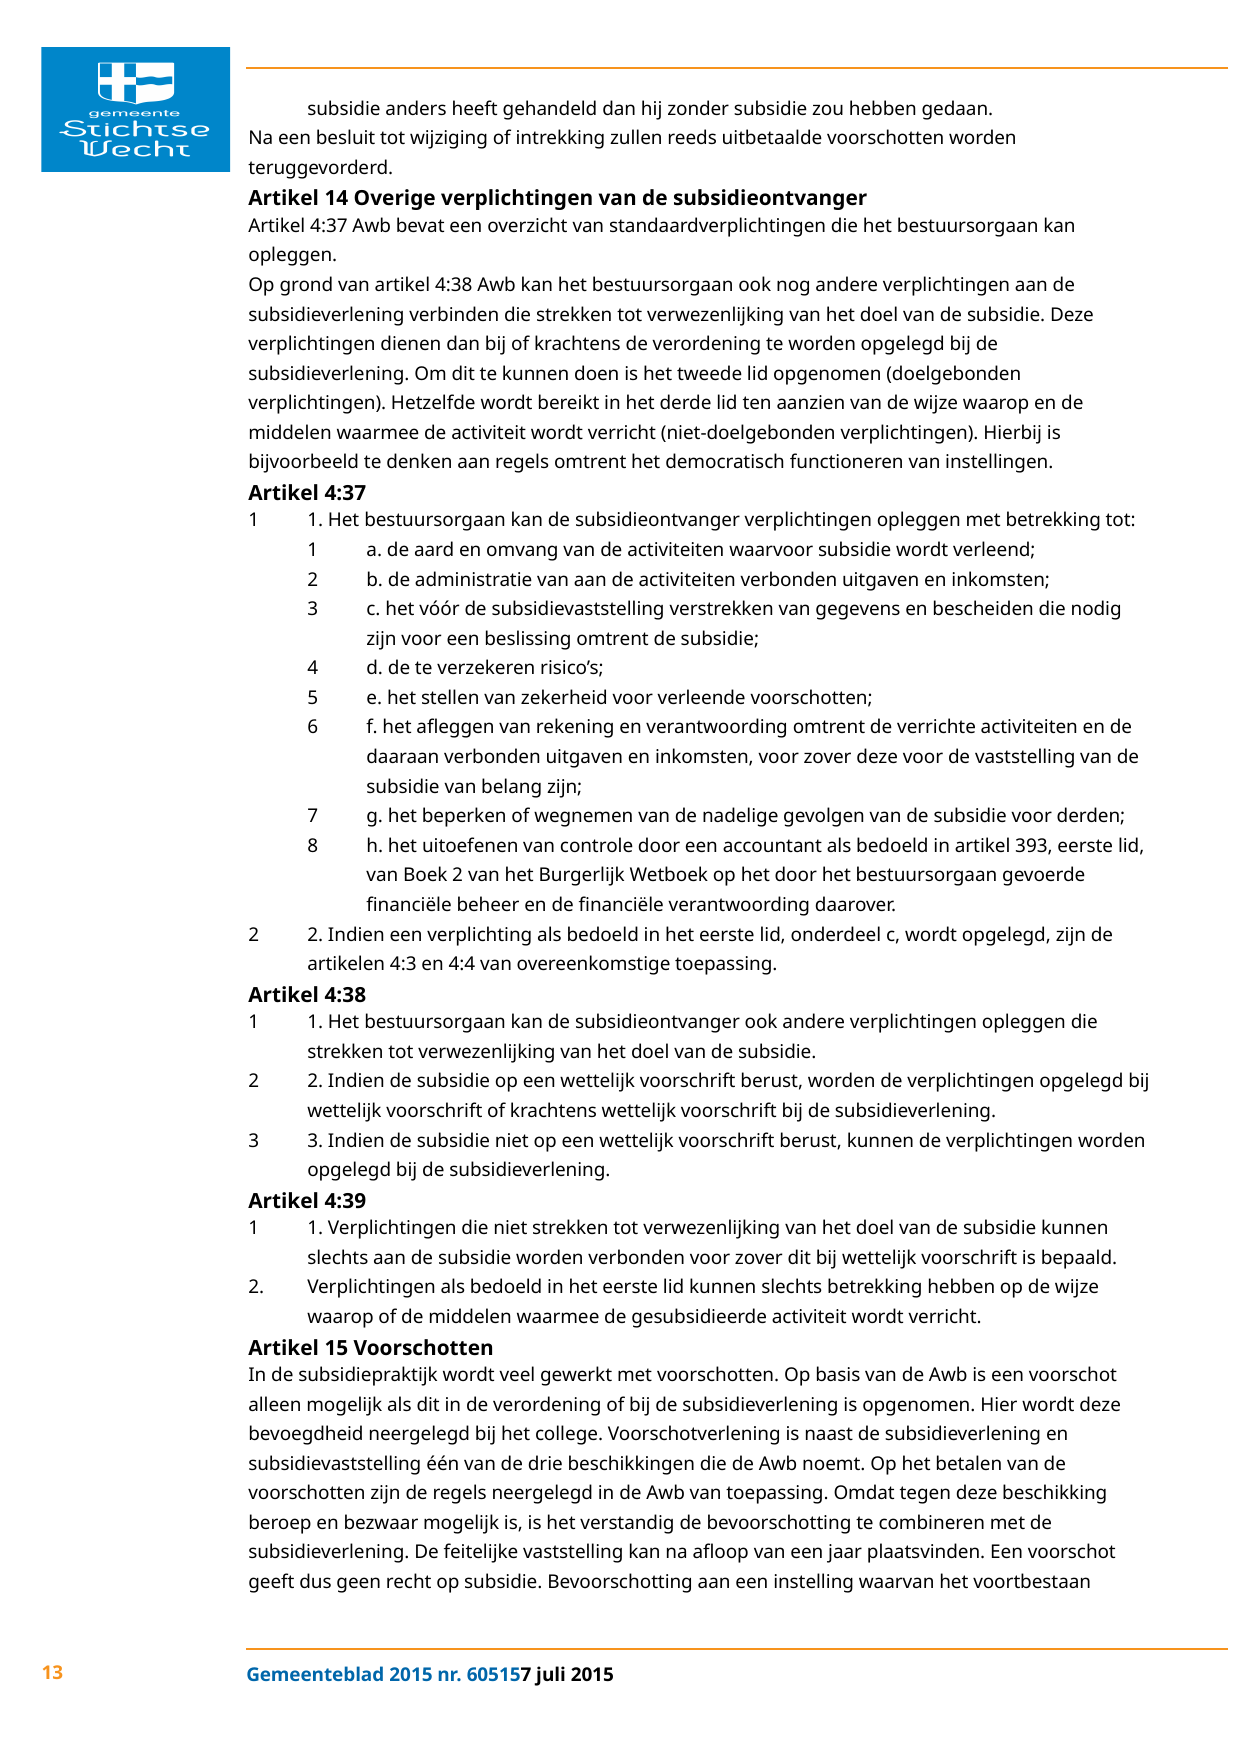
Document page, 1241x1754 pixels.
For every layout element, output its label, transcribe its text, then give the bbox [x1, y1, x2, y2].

list f. het afleggen van rekening en verantwoording omtrent de verrichte activiteiten en de daaraan verbonden uitgaven en inkomsten, voor zover deze voor de vaststelling van de subsidie van belang zijn; [307, 714, 1152, 799]
text In de subsidiepraktijk wordt veel gewerkt met voorschotten. Op basis van de Awb is een voorschot alleen mogelijk als dit in de verordening of bij de subsidieverlening is opgenomen. Hier wordt deze bevoegdheid neergelegd bij het college. Voorschotverlening is naast de subsidieverlening en subsidievaststelling één van de drie beschikkingen die de Awb noemt. Op het betalen van de voorschotten zijn de regels neergelegd in de Awb van toepassing. Omdat tegen deze beschikking beroep en bezwaar mogelijk is, is het verstandig de bevoorschotting te combineren met de subsidieverlening. De feitelijke vaststelling kan na afloop van een jaar plaatsvinden. Een voorschot geeft dus geen recht op subsidie. Bevoorschotting aan een instelling waarvan het voortbestaan [248, 1361, 1152, 1594]
list b. de administratie van aan de activiteiten verbonden uitgaven en inkomsten; [307, 566, 1152, 592]
text Artikel 14 Overige verplichtingen van de subsidieontvanger [248, 183, 1152, 212]
list 1. Het bestuursorgaan kan de subsidieontvanger ook andere verplichtingen opleggen die strekken tot verwezenlijking van het doel van de subsidie. [248, 1008, 1152, 1064]
list Verplichtingen als bedoeld in het eerste lid kunnen slechts betrekking hebben op de wijze waarop of de middelen waarmee de gesubsidieerde activiteit wordt verricht. [248, 1273, 1152, 1329]
list h. het uitoefenen van controle door een accountant als bedoeld in artikel 393, eerste lid, van Boek 2 van het Burgerlijk Wetboek op het door het bestuursorgaan gevoerde financiële beheer en de financiële verantwoording daarover. [307, 832, 1152, 917]
list d. de te verzekeren risico’s; [307, 654, 1152, 680]
text Op grond van artikel 4:38 Awb kan het bestuursorgaan ook nog andere verplichtingen aan de subsidieverlening verbinden die strekken tot verwezenlijking van het doel van de subsidie. Deze verplichtingen dienen dan bij of krachtens de verordening te worden opgelegd bij de subsidieverlening. Om dit te kunnen doen is het tweede lid opgenomen (doelgebonden verplichtingen). Hetzelfde wordt bereikt in het derde lid ten aanzien van de wijze waarop en de middelen waarmee de activiteit wordt verricht (niet-doelgebonden verplichtingen). Hierbij is bijvoorbeeld te denken aan regels omtrent het democratisch functioneren van instellingen. [248, 271, 1152, 474]
picture [99, 63, 135, 101]
text Artikel 4:39 [248, 1186, 1152, 1214]
text Artikel 4:38 [248, 980, 1152, 1008]
list 2. Indien de subsidie op een wettelijk voorschrift berust, worden de verplichtingen opgelegd bij wettelijk voorschrift of krachtens wettelijk voorschrift bij de subsidieverlening. [248, 1068, 1152, 1123]
list subsidie anders heeft gehandeld dan hij zonder subsidie zou hebben gedaan. [248, 95, 1152, 121]
picture [137, 63, 174, 103]
text Na een besluit tot wijziging of intrekking zullen reeds uitbetaalde voorschotten worden teruggevorderd. [248, 124, 1152, 180]
list 1. Het bestuursorgaan kan de subsidieontvanger verplichtingen opleggen met betrekking tot: [248, 507, 1152, 532]
text Artikel 4:37 Awb bevat een overzicht van standaardverplichtingen die het bestuursorgaan kan opleggen. [248, 212, 1152, 267]
list 2. Indien een verplichting als bedoeld in het eerste lid, onderdeel c, wordt opgelegd, zijn de artikelen 4:3 en 4:4 van overeenkomstige toepassing. [248, 921, 1152, 976]
list 1. Verplichtingen die niet strekken tot verwezenlijking van het doel van de subsidie kunnen slechts aan de subsidie worden verbonden voor zover dit bij wettelijk voorschrift is bepaald. [248, 1214, 1152, 1270]
list e. het stellen van zekerheid voor verleende voorschotten; [307, 684, 1152, 710]
text Artikel 4:37 [248, 478, 1152, 507]
list a. de aard en omvang van de activiteiten waarvoor subsidie wordt verleend; [307, 536, 1152, 562]
list c. het vóór de subsidievaststelling verstrekken van gegevens en bescheiden die nodig zijn voor een beslissing omtrent de subsidie; [307, 595, 1152, 651]
list g. het beperken of wegnemen van de nadelige gevolgen van de subsidie voor derden; [307, 802, 1152, 828]
text Artikel 15 Voorschotten [248, 1333, 1152, 1361]
list 3. Indien de subsidie niet op een wettelijk voorschrift berust, kunnen de verplichtingen worden opgelegd bij de subsidieverlening. [248, 1127, 1152, 1182]
